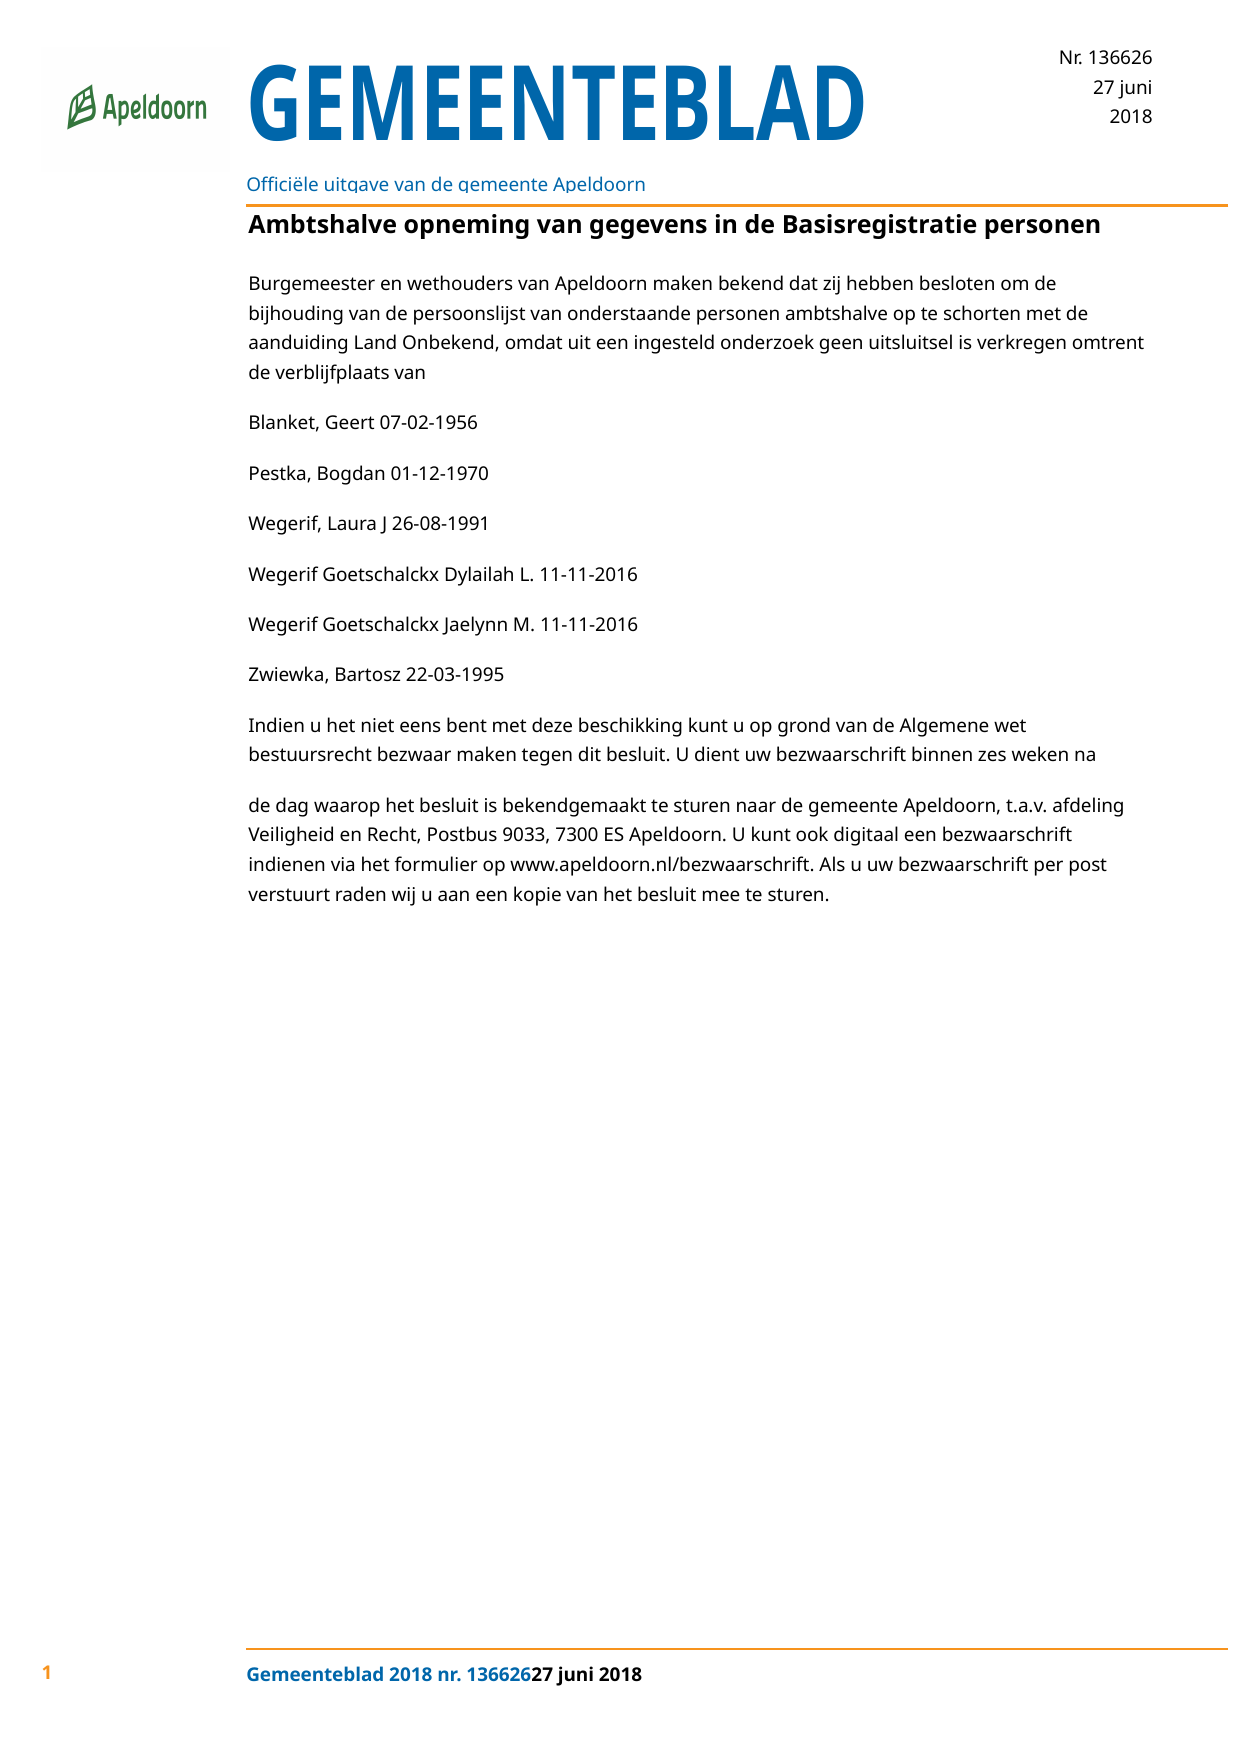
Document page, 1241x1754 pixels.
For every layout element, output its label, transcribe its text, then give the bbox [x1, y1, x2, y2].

text Wegerif Goetschalckx Jaelynn M. 11-11-2016 [248, 611, 1152, 637]
text Burgemeester en wethouders van Apeldoorn maken bekend dat zij hebben besloten om de bijhouding van de persoonslijst van onderstaande personen ambtshalve op te schorten met de aanduiding Land Onbekend, omdat uit een ingesteld onderzoek geen uitsluitsel is verkregen omtrent de verblijfplaats van [248, 270, 1152, 385]
text de dag waarop het besluit is bekendgemaakt te sturen naar de gemeente Apeldoorn, t.a.v. afdeling Veiligheid en Recht, Postbus 9033, 7300 ES Apeldoorn. U kunt ook digitaal een bezwaarschrift indienen via het formulier op www.apeldoorn.nl/bezwaarschrift. Als u uw bezwaarschrift per post verstuurt raden wij u aan een kopie van het besluit mee te sturen. [248, 792, 1152, 906]
text Blanket, Geert 07-02-1956 [248, 409, 1152, 435]
text Indien u het niet eens bent met deze beschikking kunt u op grond van de Algemene wet bestuursrecht bezwaar maken tegen dit besluit. U dient uw bezwaarschrift binnen zes weken na [248, 712, 1152, 767]
text Wegerif, Laura J 26-08-1991 [248, 510, 1152, 536]
text Pestka, Bogdan 01-12-1970 [248, 460, 1152, 486]
picture [41, 47, 231, 172]
text Zwiewka, Bartosz 22-03-1995 [248, 662, 1152, 687]
text Wegerif Goetschalckx Dylailah L. 11-11-2016 [248, 561, 1152, 586]
text Ambtshalve opneming van gegevens in de Basisregistratie personen [248, 207, 1152, 241]
